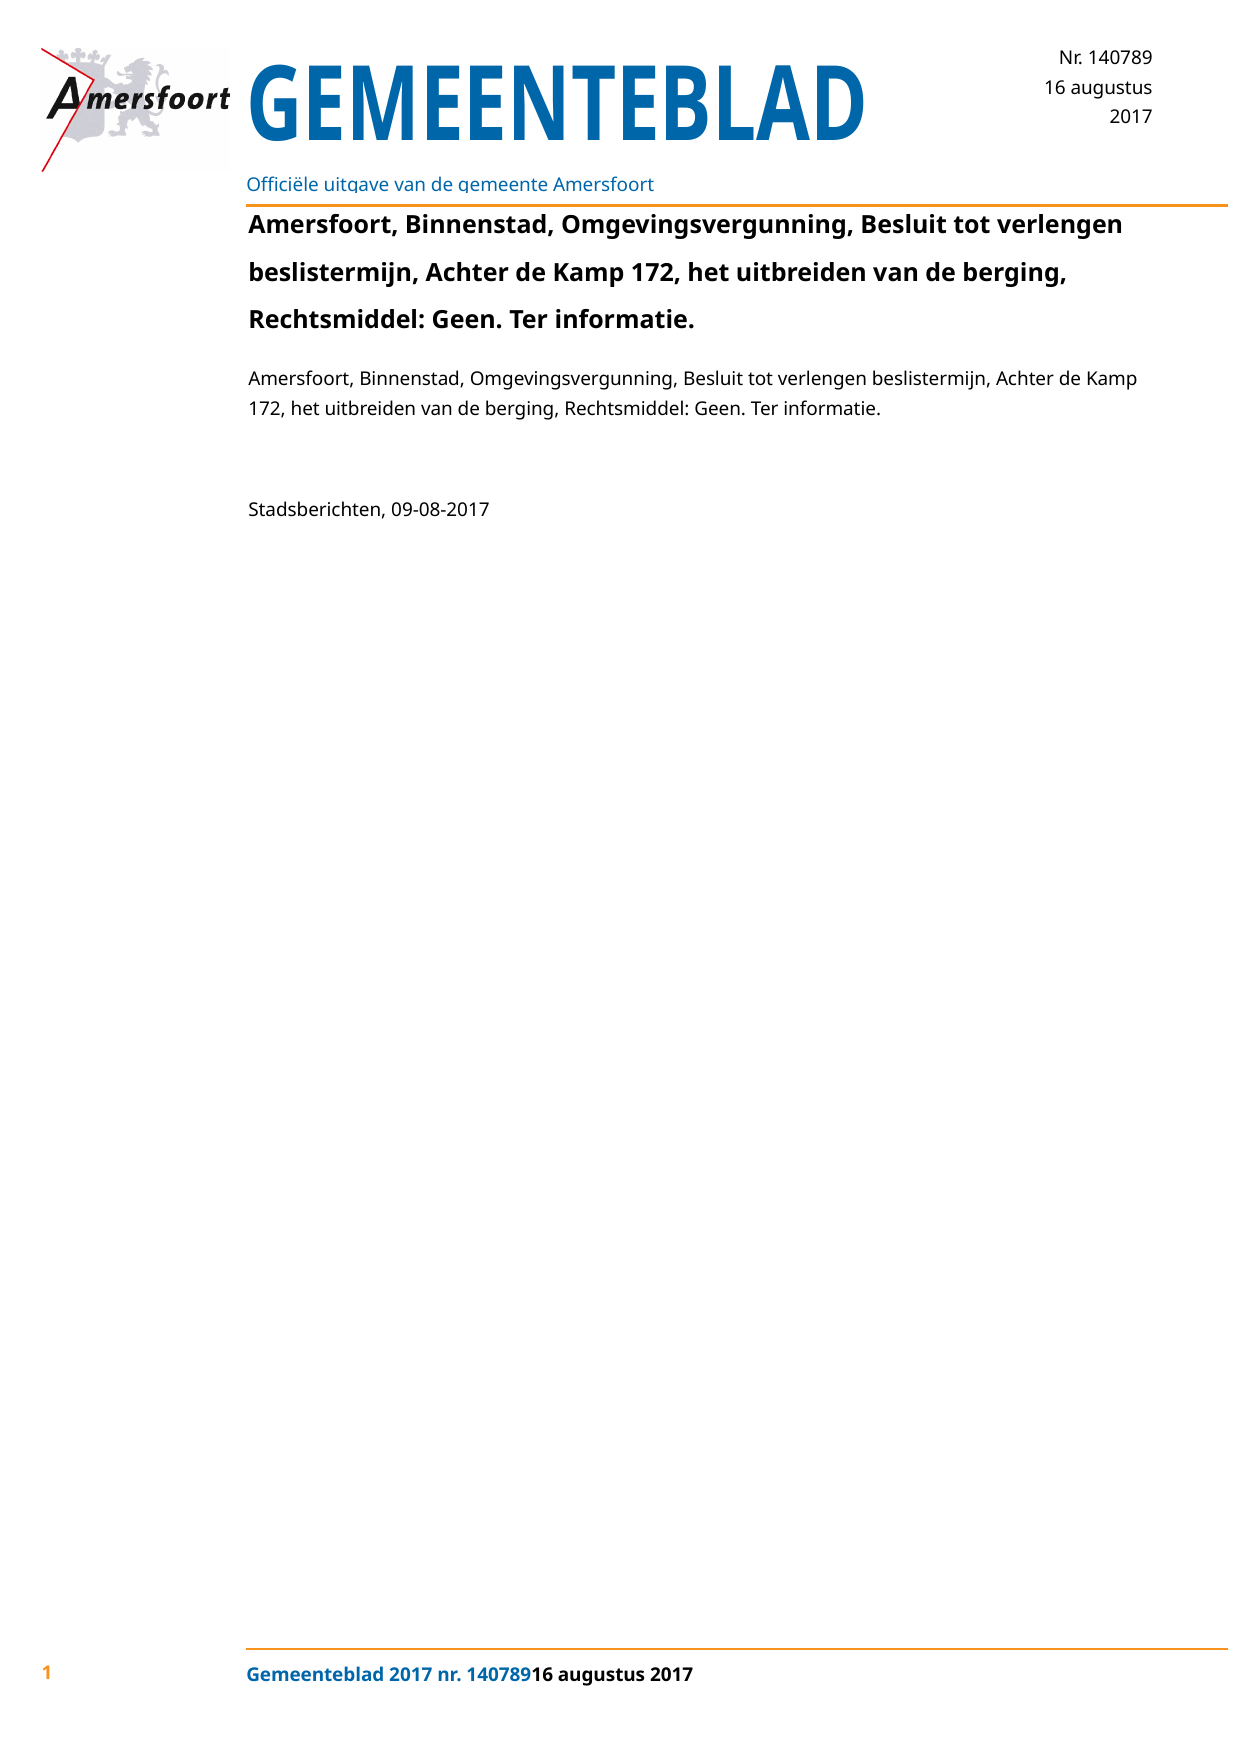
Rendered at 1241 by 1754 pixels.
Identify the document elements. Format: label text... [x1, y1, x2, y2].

text Amersfoort, Binnenstad, Omgevingsvergunning, Besluit tot verlengen beslistermijn, Achter de Kamp 172, het uitbreiden van de berging, Rechtsmiddel: Geen. Ter informatie. [248, 207, 1152, 336]
picture [41, 47, 231, 172]
text Stadsberichten, 09-08-2017 [248, 496, 1152, 522]
text Amersfoort, Binnenstad, Omgevingsvergunning, Besluit tot verlengen beslistermijn, Achter de Kamp 172, het uitbreiden van de berging, Rechtsmiddel: Geen. Ter informatie. [248, 366, 1152, 421]
